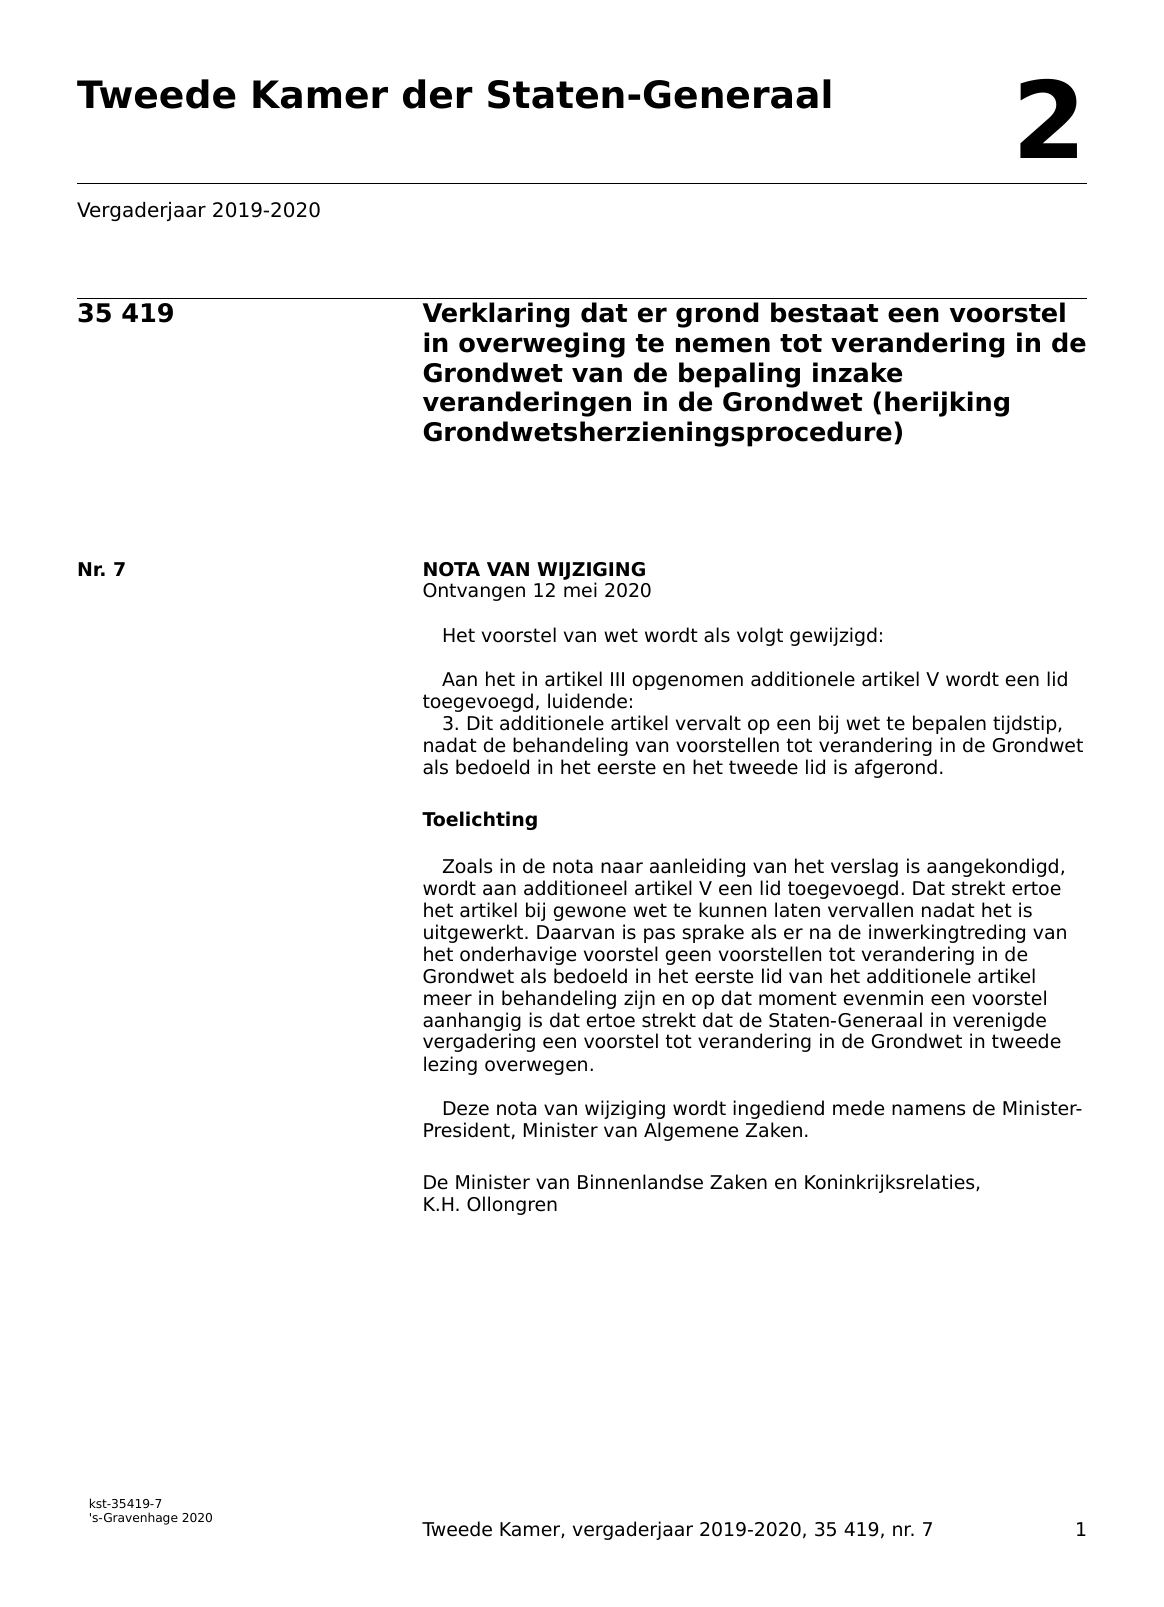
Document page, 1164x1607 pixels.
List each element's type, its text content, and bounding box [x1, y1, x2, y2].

table_header Tweede Kamer der Staten-Generaal [77, 59, 886, 183]
text Deze nota van wijziging wordt ingediend mede namens de Minister-President, Minister van Algemene Zaken. [422, 1098, 1087, 1142]
subtitle Nr. 7 NOTA VAN WIJZIGING [77, 558, 1087, 580]
text 3. Dit additionele artikel vervalt op een bij wet te bepalen tijdstip, nadat de behandeling van voorstellen tot verandering in de Grondwet als bedoeld in het eerste en het tweede lid is afgerond. [422, 713, 1087, 779]
table_header 2 [886, 59, 1087, 183]
text Zoals in de nota naar aanleiding van het verslag is aangekondigd, wordt aan additioneel artikel V een lid toegevoegd. Dat strekt ertoe het artikel bij gewone wet te kunnen laten vervallen nadat het is uitgewerkt. Daarvan is pas sprake als er na de inwerkingtreding van het onderhavige voorstel geen voorstellen tot verandering in de Grondwet als bedoeld in het eerste lid van het additionele artikel meer in behandeling zijn en op dat moment evenmin een voorstel aanhangig is dat ertoe strekt dat de Staten-Generaal in verenigde vergadering een voorstel tot verandering in de Grondwet in tweede lezing overwegen. [422, 856, 1087, 1075]
text kst-35419-7 [88, 1497, 323, 1511]
table_cell Vergaderjaar 2019-2020 [77, 184, 1087, 298]
text Aan het in artikel III opgenomen additionele artikel V wordt een lid toegevoegd, luidende: [422, 669, 1087, 713]
subtitle Toelichting [422, 809, 1087, 831]
text 's-Gravenhage 2020 [88, 1511, 323, 1525]
text Ontvangen 12 mei 2020 [422, 580, 1087, 602]
text De Minister van Binnenlandse Zaken en Koninkrijksrelaties, K.H. Ollongren [422, 1172, 1087, 1216]
text Het voorstel van wet wordt als volgt gewijzigd: [422, 624, 1087, 647]
subtitle 35 419 Verklaring dat er grond bestaat een voorstel in overweging te nemen tot verandering in de Grondwet van de bepaling inzake veranderingen in de Grondwet (herijking Grondwetsherzieningsprocedure) [77, 299, 1087, 447]
